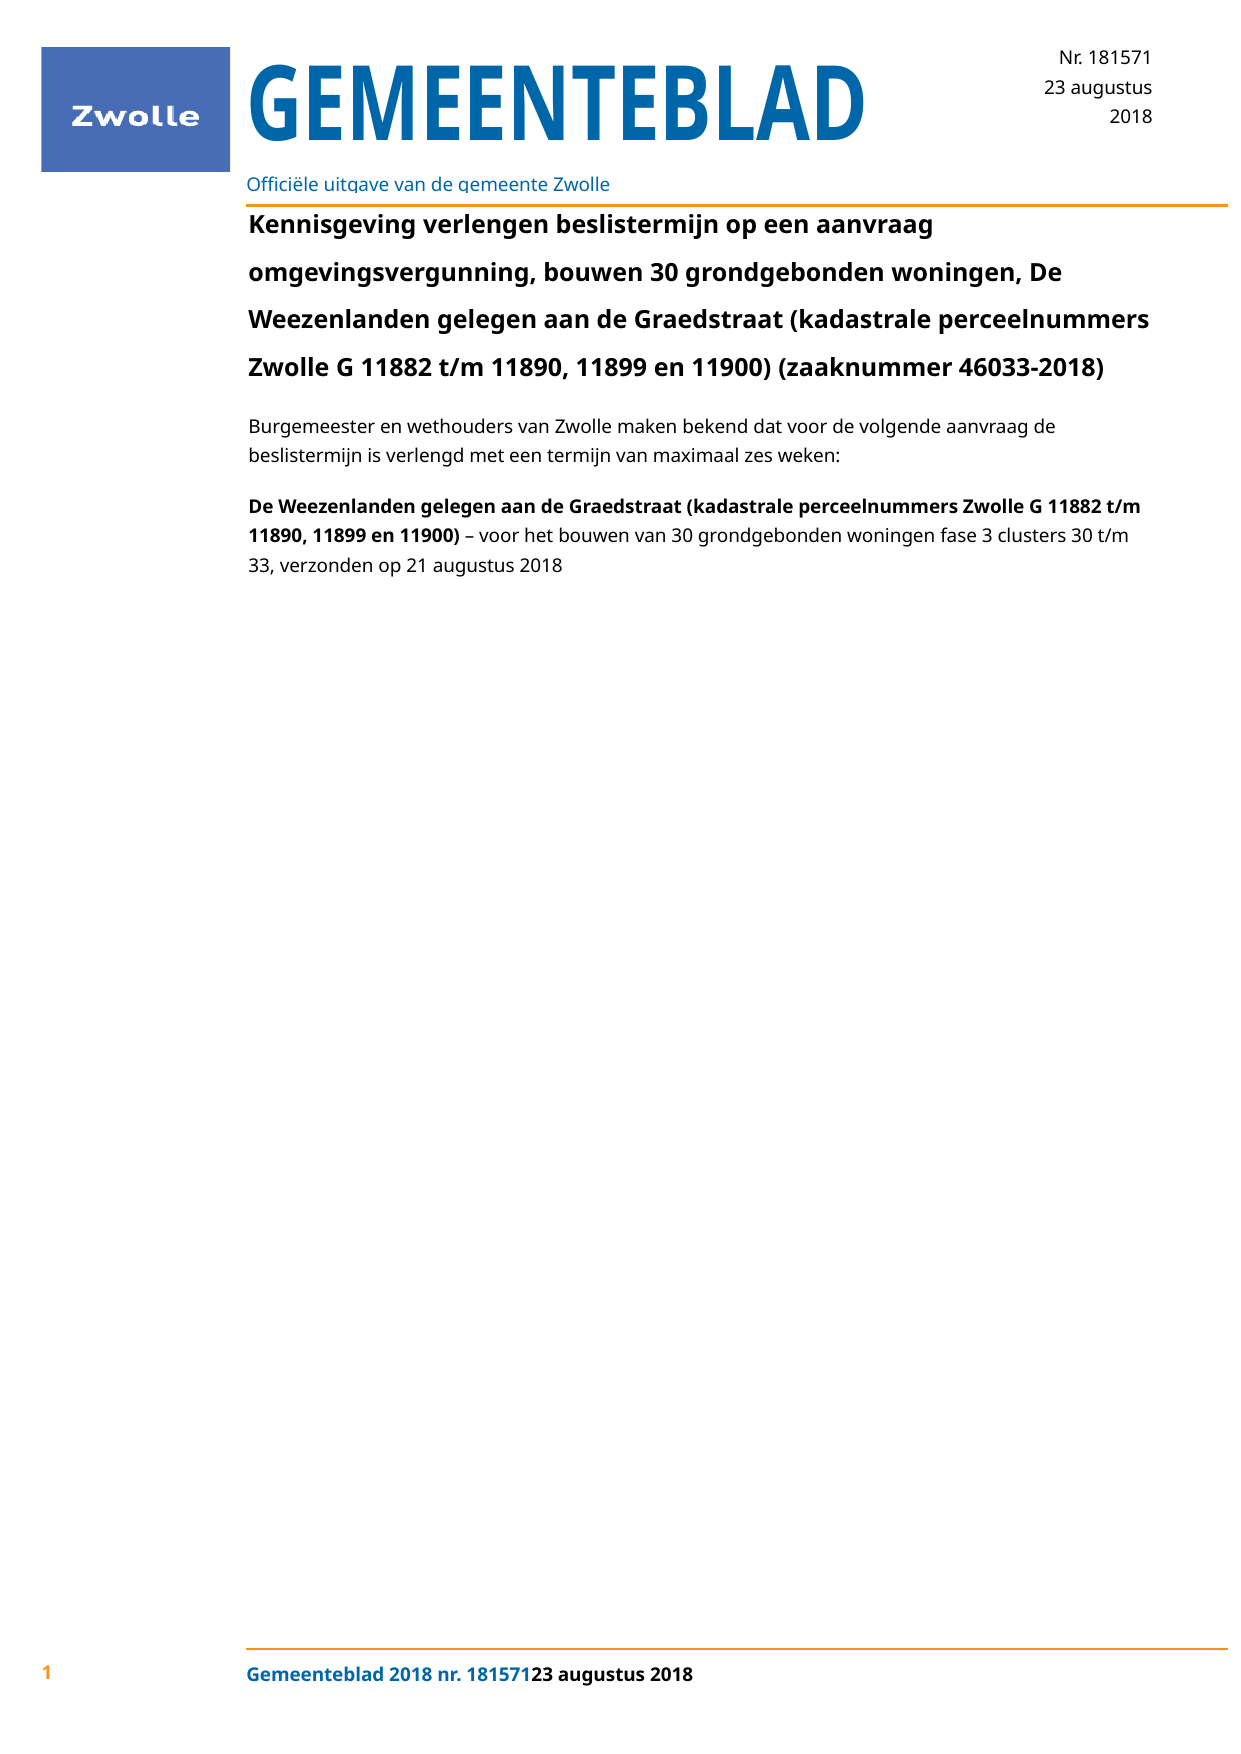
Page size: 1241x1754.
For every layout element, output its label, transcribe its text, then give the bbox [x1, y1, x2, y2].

text Burgemeester en wethouders van Zwolle maken bekend dat voor de volgende aanvraag de beslistermijn is verlengd met een termijn van maximaal zes weken: [248, 413, 1152, 468]
text Kennisgeving verlengen beslistermijn op een aanvraag omgevingsvergunning, bouwen 30 grondgebonden woningen, De Weezenlanden gelegen aan de Graedstraat (kadastrale perceelnummers Zwolle G 11882 t/m 11890, 11899 en 11900) (zaaknummer 46033-2018) [248, 207, 1152, 384]
text De Weezenlanden gelegen aan de Graedstraat (kadastrale perceelnummers Zwolle G 11882 t/m 11890, 11899 en 11900) – voor het bouwen van 30 grondgebonden woningen fase 3 clusters 30 t/m 33, verzonden op 21 augustus 2018 [248, 493, 1152, 578]
picture [41, 47, 231, 172]
